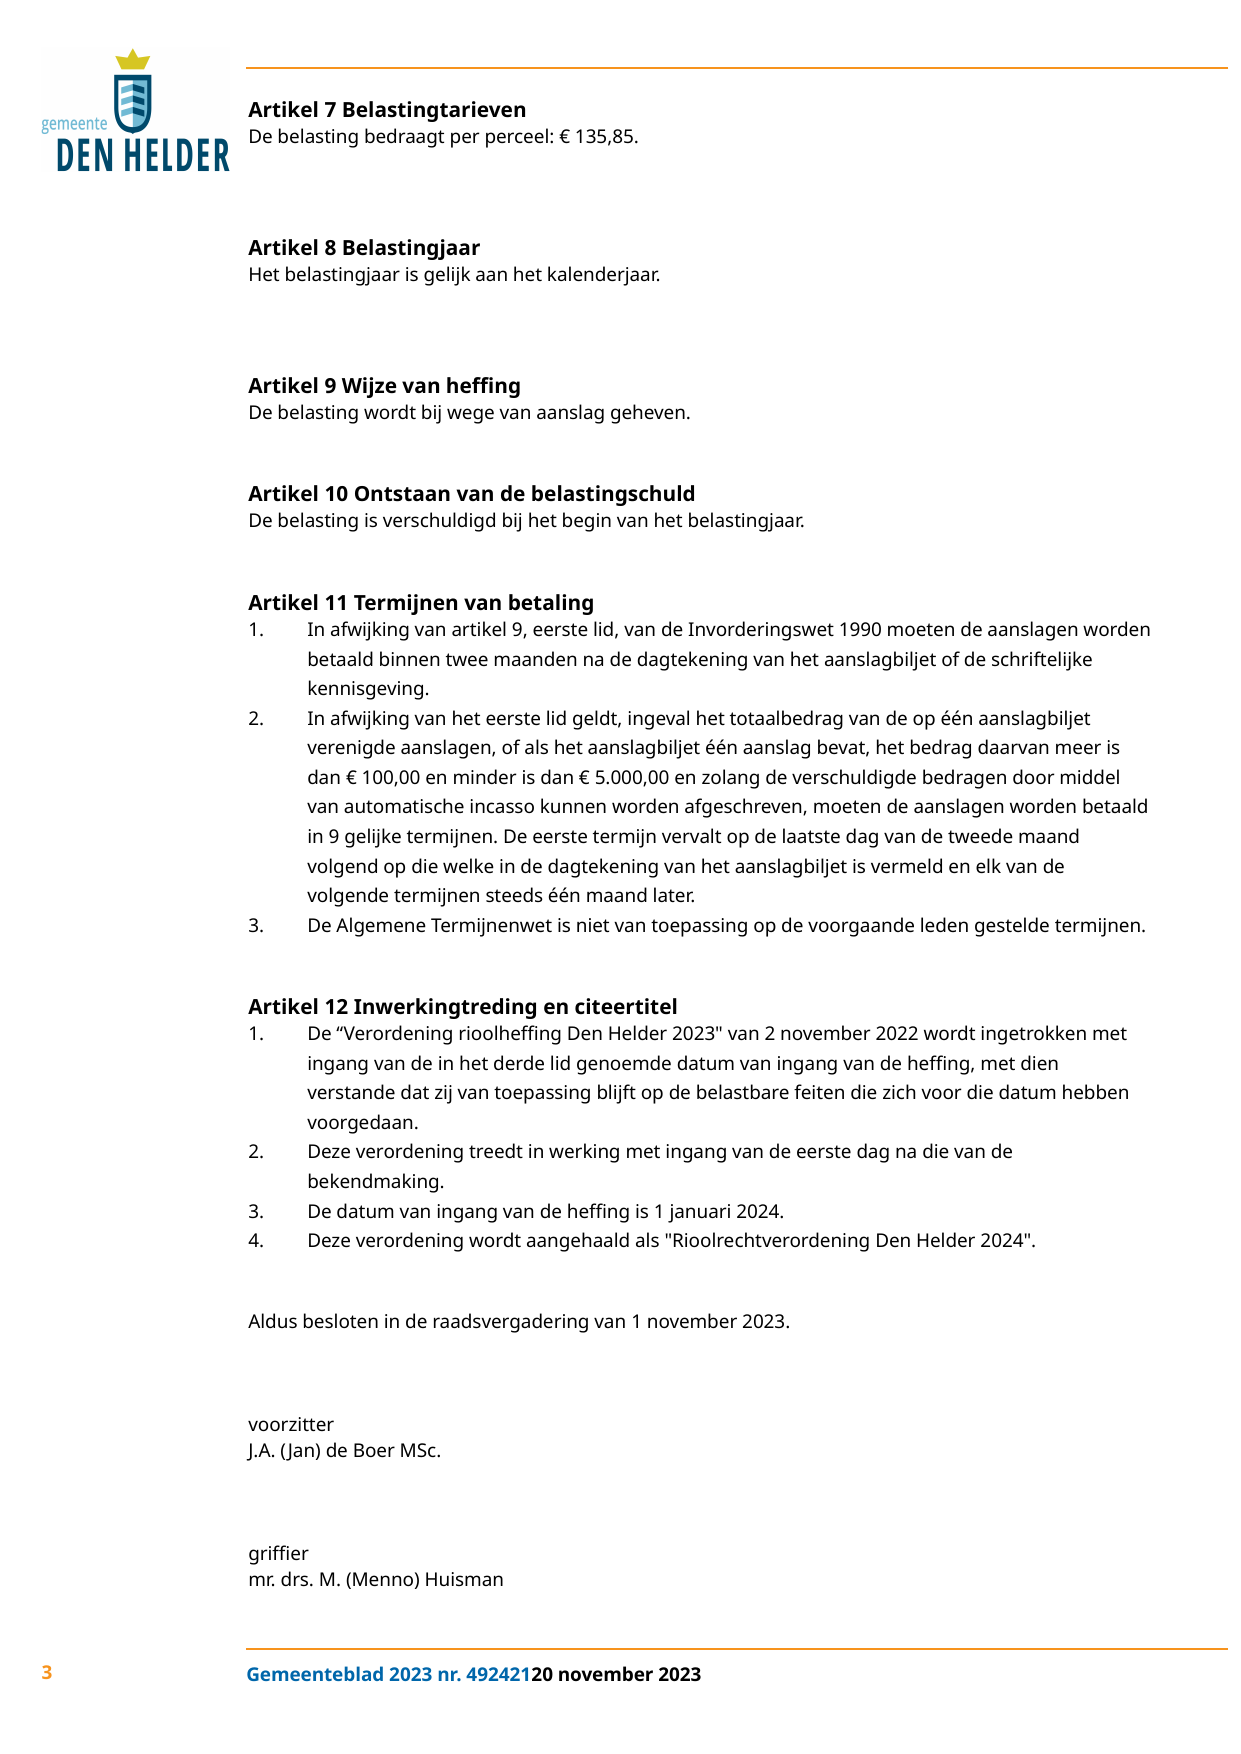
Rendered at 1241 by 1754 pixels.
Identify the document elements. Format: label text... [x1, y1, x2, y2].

text Artikel 7 Belastingtarieven [248, 95, 1152, 123]
picture [220, 160, 224, 172]
picture [63, 144, 68, 165]
text J.A. (Jan) de Boer MSc. [248, 1437, 1152, 1463]
list De Algemene Termijnenwet is niet van toepassing op de voorgaande leden gestelde termijnen. [248, 912, 1152, 938]
text Artikel 10 Ontstaan van de belastingschuld [248, 479, 1152, 508]
text voorzitter [248, 1411, 1152, 1437]
text De belasting wordt bij wege van aanslag geheven. [248, 399, 1152, 425]
text mr. drs. M. (Menno) Huisman [248, 1566, 1152, 1592]
picture [130, 157, 135, 172]
text Aldus besloten in de raadsvergadering van 1 november 2023. [248, 1308, 1152, 1334]
picture [182, 144, 187, 165]
text griffier [248, 1540, 1152, 1566]
text Artikel 9 Wijze van heffing [248, 371, 1152, 399]
text De belasting is verschuldigd bij het begin van het belastingjaar. [248, 508, 1152, 533]
list In afwijking van het eerste lid geldt, ingeval het totaalbedrag van de op één aanslagbiljet verenigde aanslagen, of als het aanslagbiljet één aanslag bevat, het bedrag daarvan meer is dan € 100,00 en minder is dan € 5.000,00 en zolang de verschuldigde bedragen door middel van automatische incasso kunnen worden afgeschreven, moeten de aanslagen worden betaald in 9 gelijke termijnen. De eerste termijn vervalt op de laatste dag van de tweede maand volgend op die welke in de dagtekening van het aanslagbiljet is vermeld en elk van de volgende termijnen steeds één maand later. [248, 705, 1152, 908]
list In afwijking van artikel 9, eerste lid, van de Invorderingswet 1990 moeten de aanslagen worden betaald binnen twee maanden na de dagtekening van het aanslagbiljet of de schriftelijke kennisgeving. [248, 616, 1152, 701]
text Het belastingjaar is gelijk aan het kalenderjaar. [248, 261, 1152, 287]
text De belasting bedraagt per perceel: € 135,85. [248, 123, 1152, 149]
text Artikel 11 Termijnen van betaling [248, 588, 1152, 616]
list Deze verordening wordt aangehaald als "Rioolrechtverordening Den Helder 2024". [248, 1227, 1152, 1253]
text Artikel 12 Inwerkingtreding en citeertitel [248, 992, 1152, 1020]
picture [100, 154, 106, 172]
list De datum van ingang van de heffing is 1 januari 2024. [248, 1198, 1152, 1224]
text Artikel 8 Belastingjaar [248, 233, 1152, 261]
list Deze verordening treedt in werking met ingang van de eerste dag na die van de bekendmaking. [248, 1139, 1152, 1194]
picture [41, 47, 231, 172]
list De “Verordening rioolheffing Den Helder 2023" van 2 november 2022 wordt ingetrokken met ingang van de in het derde lid genoemde datum van ingang van de heffing, met dien verstande dat zij van toepassing blijft op de belastbare feiten die zich voor die datum hebben voorgedaan. [248, 1020, 1152, 1135]
